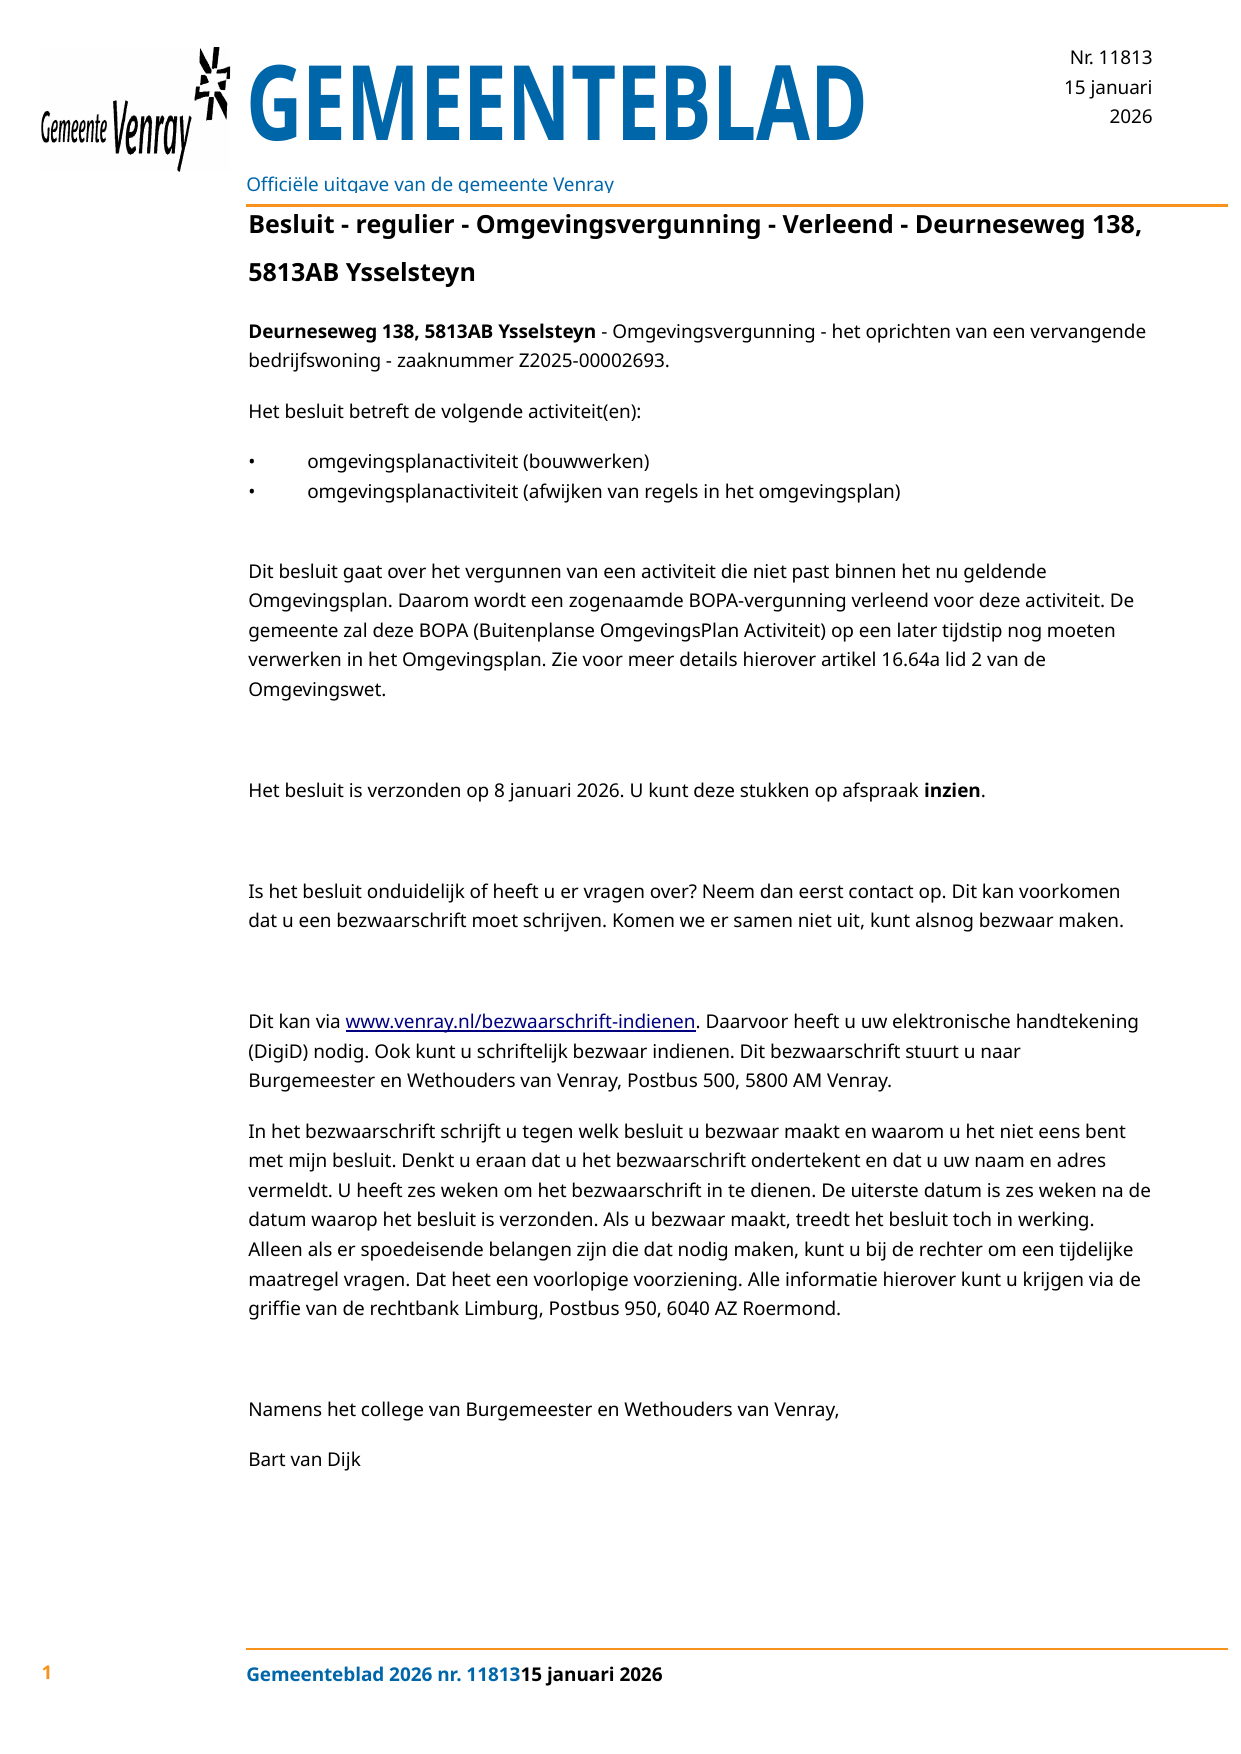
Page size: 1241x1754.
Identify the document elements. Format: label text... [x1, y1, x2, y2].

list omgevingsplanactiviteit (afwijken van regels in het omgevingsplan) [248, 478, 1152, 504]
text Bart van Dijk [248, 1447, 1152, 1472]
text In het bezwaarschrift schrijft u tegen welk besluit u bezwaar maakt en waarom u het niet eens bent met mijn besluit. Denkt u eraan dat u het bezwaarschrift ondertekent en dat u uw naam en adres vermeldt. U heeft zes weken om het bezwaarschrift in te dienen. De uiterste datum is zes weken na de datum waarop het besluit is verzonden. Als u bezwaar maakt, treedt het besluit toch in werking. Alleen als er spoedeisende belangen zijn die dat nodig maken, kunt u bij de rechter om een tijdelijke maatregel vragen. Dat heet een voorlopige voorziening. Alle informatie hierover kunt u krijgen via de griffie van de rechtbank Limburg, Postbus 950, 6040 AZ Roermond. [248, 1118, 1152, 1321]
picture [41, 47, 231, 172]
text Namens het college van Burgemeester en Wethouders van Venray, [248, 1396, 1152, 1422]
text Dit kan via www.venray.nl/bezwaarschrift-indienen. Daarvoor heeft u uw elektronische handtekening (DigiD) nodig. Ook kunt u schriftelijk bezwaar indienen. Dit bezwaarschrift stuurt u naar Burgemeester en Wethouders van Venray, Postbus 500, 5800 AM Venray. [248, 1008, 1152, 1093]
text Dit besluit gaat over het vergunnen van een activiteit die niet past binnen het nu geldende Omgevingsplan. Daarom wordt een zogenaamde BOPA-vergunning verleend voor deze activiteit. De gemeente zal deze BOPA (Buitenplanse OmgevingsPlan Activiteit) op een later tijdstip nog moeten verwerken in het Omgevingsplan. Zie voor meer details hierover artikel 16.64a lid 2 van de Omgevingswet. [248, 558, 1152, 702]
text Het besluit is verzonden op 8 januari 2026. U kunt deze stukken op afspraak inzien. [248, 777, 1152, 803]
text Deurneseweg 138, 5813AB Ysselsteyn - Omgevingsvergunning - het oprichten van een vervangende bedrijfswoning - zaaknummer Z2025-00002693. [248, 318, 1152, 373]
text Besluit - regulier - Omgevingsvergunning - Verleend - Deurneseweg 138, 5813AB Ysselsteyn [248, 207, 1152, 288]
list omgevingsplanactiviteit (bouwwerken) [248, 448, 1152, 474]
text Het besluit betreft de volgende activiteit(en): [248, 398, 1152, 424]
text Is het besluit onduidelijk of heeft u er vragen over? Neem dan eerst contact op. Dit kan voorkomen dat u een bezwaarschrift moet schrijven. Komen we er samen niet uit, kunt alsnog bezwaar maken. [248, 878, 1152, 933]
